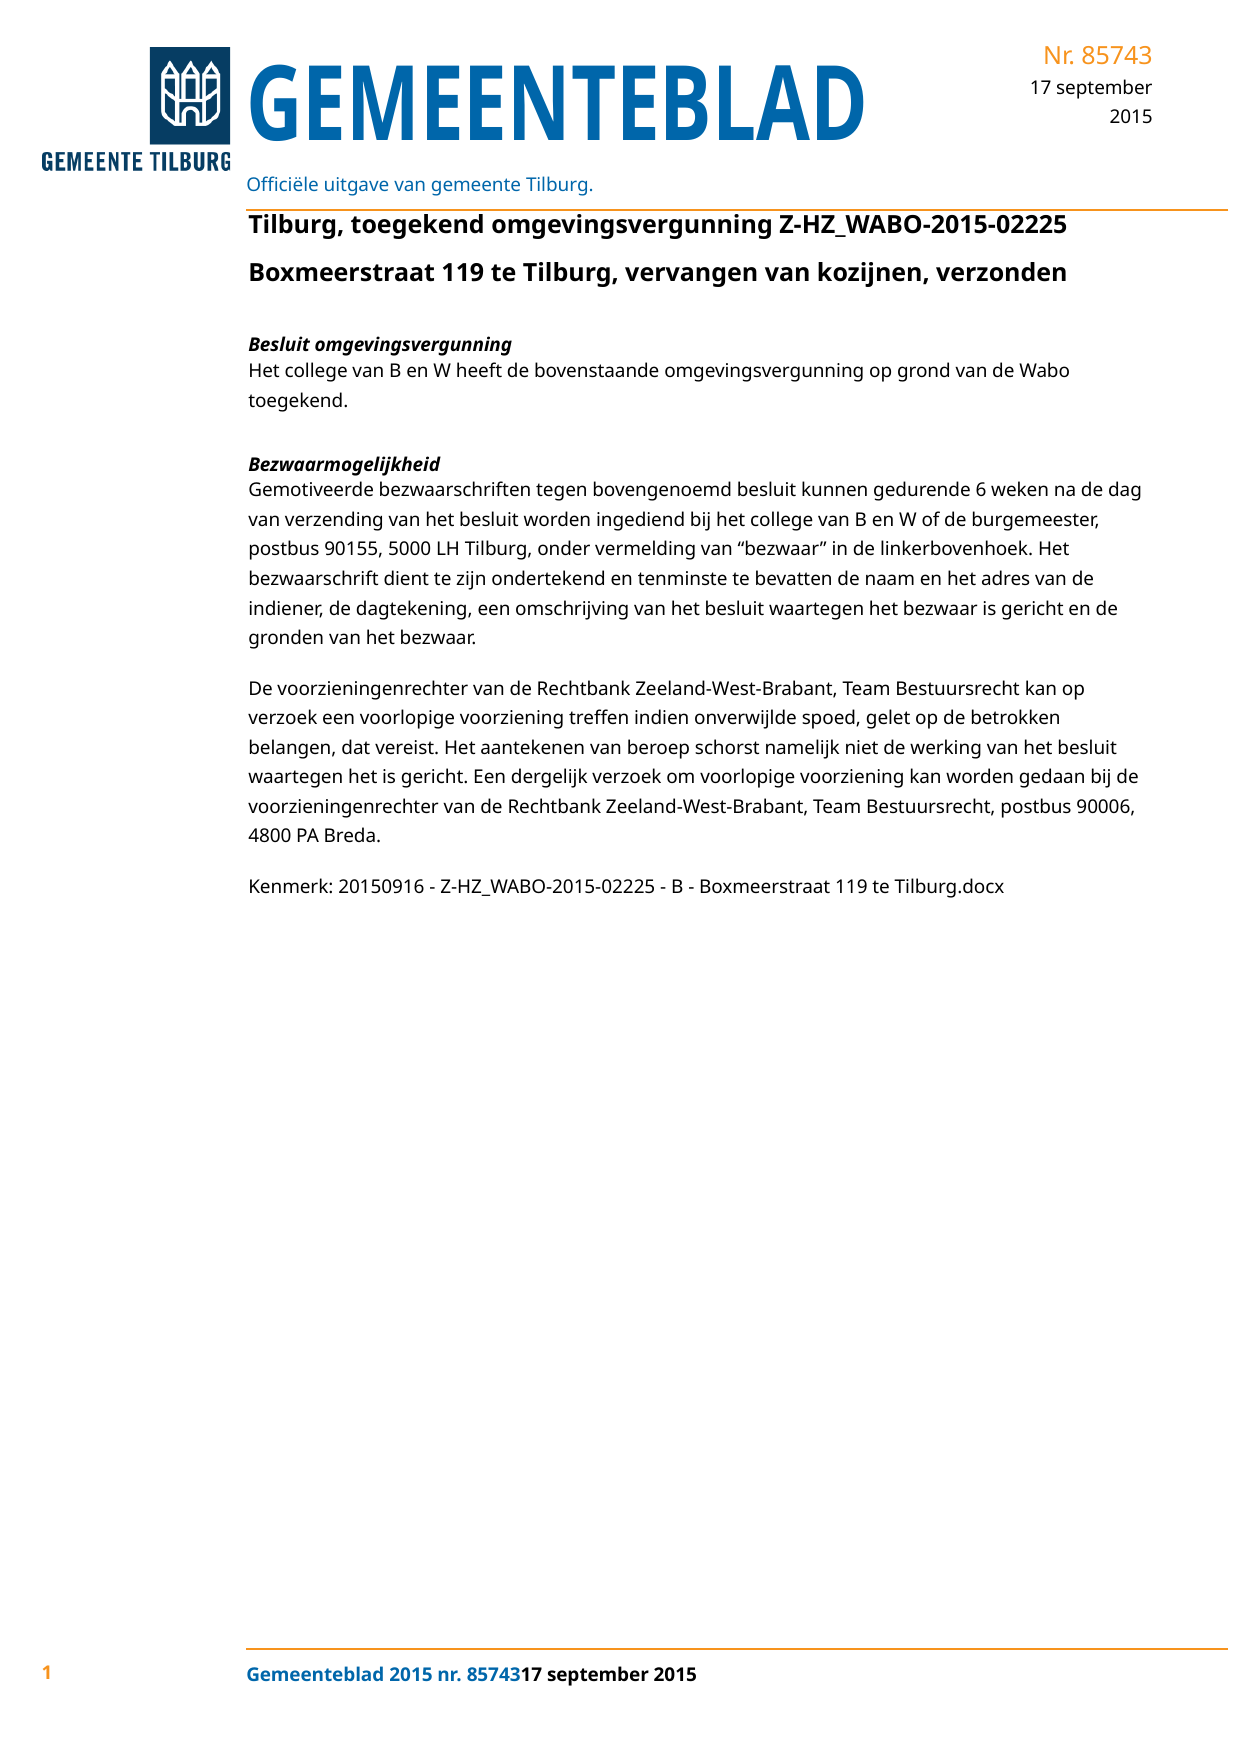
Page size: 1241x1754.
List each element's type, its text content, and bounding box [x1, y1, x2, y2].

text Gemotiveerde bezwaarschriften tegen bovengenoemd besluit kunnen gedurende 6 weken na de dag van verzending van het besluit worden ingediend bij het college van B en W of de burgemeester, postbus 90155, 5000 LH Tilburg, onder vermelding van “bezwaar” in de linkerbovenhoek. Het bezwaarschrift dient te zijn ondertekend en tenminste te bevatten de naam en het adres van de indiener, de dagtekening, een omschrijving van het besluit waartegen het bezwaar is gericht en de gronden van het bezwaar. [248, 476, 1152, 650]
text Bezwaarmogelijkheid [248, 451, 1152, 476]
text Het college van B en W heeft de bovenstaande omgevingsvergunning op grond van de Wabo toegekend. [248, 357, 1152, 412]
text De voorzieningenrechter van de Rechtbank Zeeland-West-Brabant, Team Bestuursrecht kan op verzoek een voorlopige voorziening treffen indien onverwijlde spoed, gelet op de betrokken belangen, dat vereist. Het aantekenen van beroep schorst namelijk niet de werking van het besluit waartegen het is gericht. Een dergelijk verzoek om voorlopige voorziening kan worden gedaan bij de voorzieningenrechter van de Rechtbank Zeeland-West-Brabant, Team Bestuursrecht, postbus 90006, 4800 PA Breda. [248, 675, 1152, 848]
text Kenmerk: 20150916 - Z-HZ_WABO-2015-02225 - B - Boxmeerstraat 119 te Tilburg.docx [248, 873, 1152, 899]
picture [41, 47, 231, 172]
text Besluit omgevingsvergunning [248, 331, 1152, 357]
text Tilburg, toegekend omgevingsvergunning Z-HZ_WABO-2015-02225 Boxmeerstraat 119 te Tilburg, vervangen van kozijnen, verzonden [248, 211, 1152, 288]
